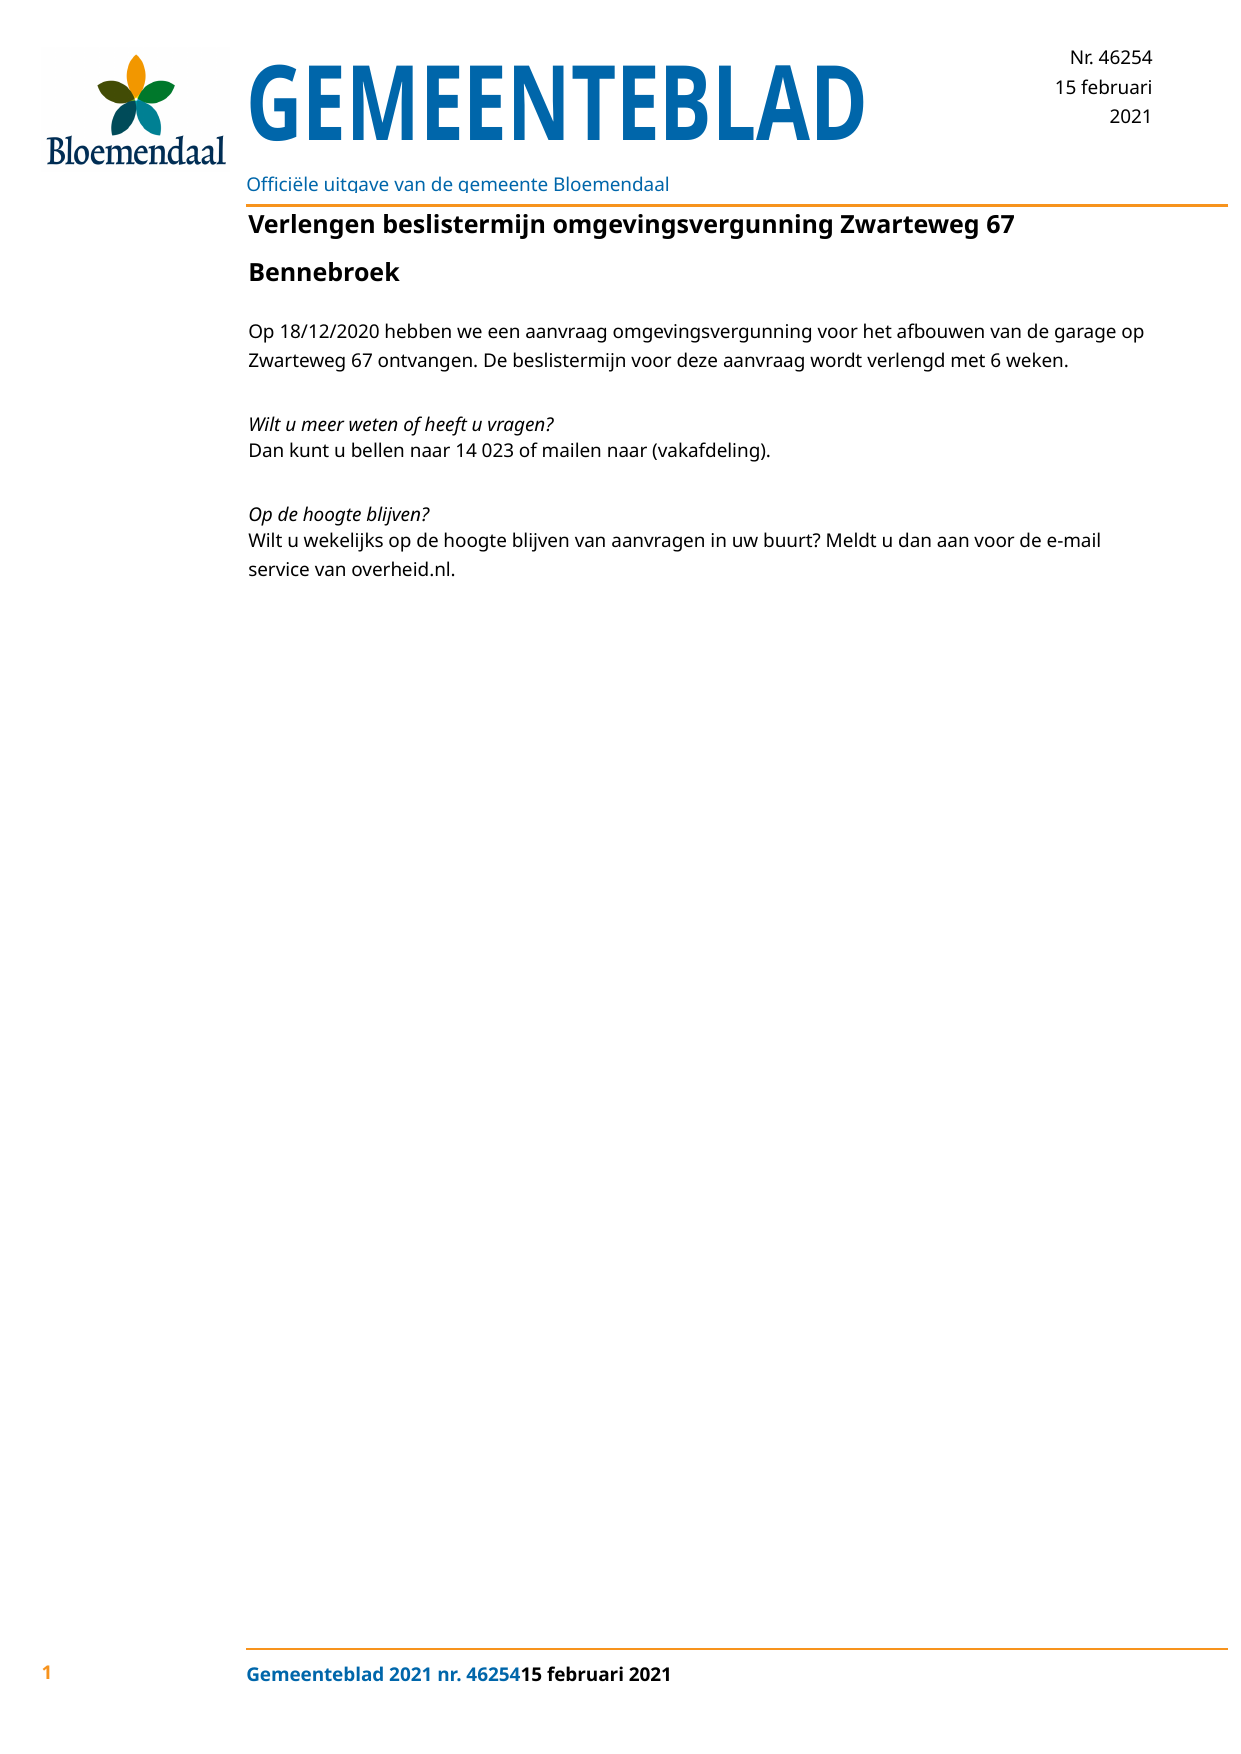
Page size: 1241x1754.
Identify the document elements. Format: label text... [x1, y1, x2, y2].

text Op 18/12/2020 hebben we een aanvraag omgevingsvergunning voor het afbouwen van de garage op Zwarteweg 67 ontvangen. De beslistermijn voor deze aanvraag wordt verlengd met 6 weken. [248, 318, 1152, 373]
text Wilt u wekelijks op de hoogte blijven van aanvragen in uw buurt? Meldt u dan aan voor de e-mail service van overheid.nl. [248, 527, 1152, 582]
text Wilt u meer weten of heeft u vragen? [248, 411, 1152, 437]
picture [41, 47, 231, 172]
text Dan kunt u bellen naar 14 023 of mailen naar (vakafdeling). [248, 437, 1152, 463]
text Verlengen beslistermijn omgevingsvergunning Zwarteweg 67 Bennebroek [248, 207, 1152, 288]
text Op de hoogte blijven? [248, 501, 1152, 527]
